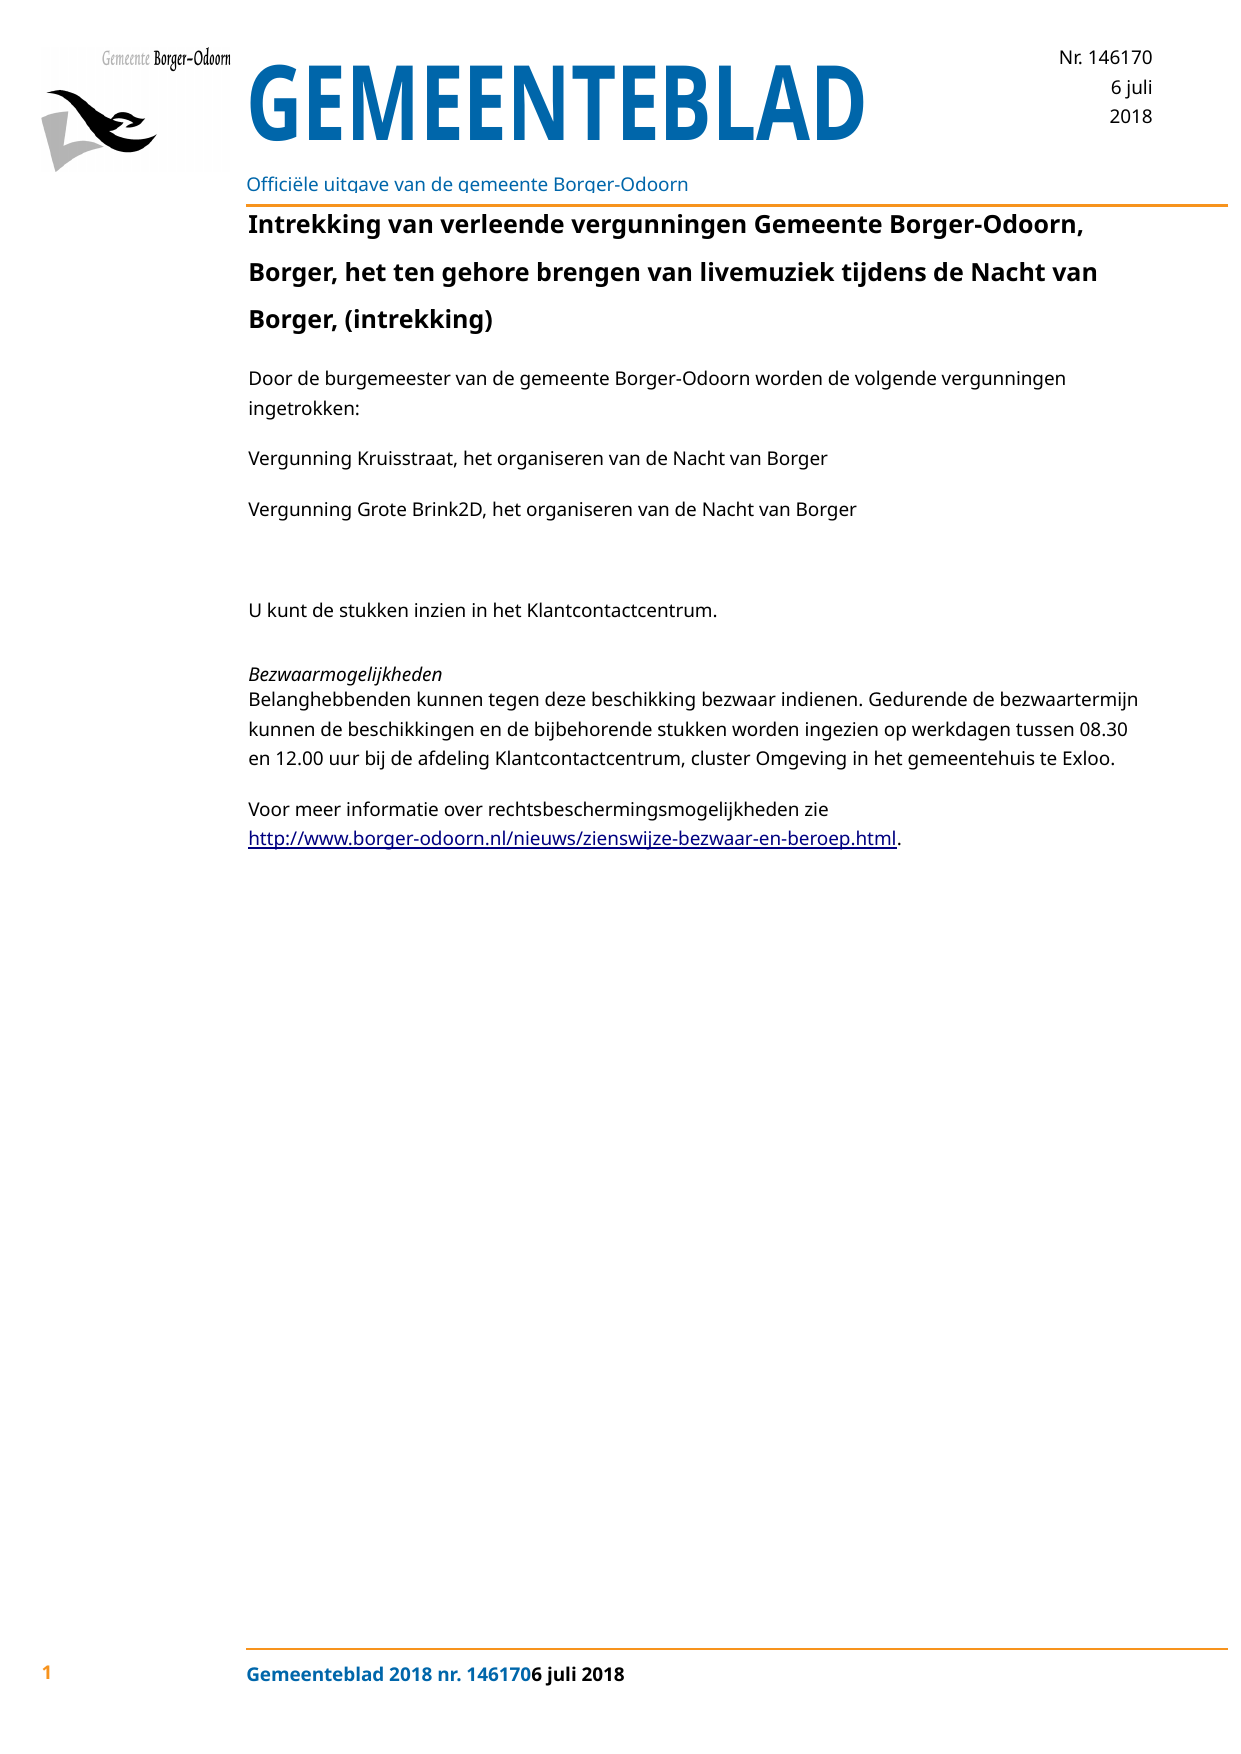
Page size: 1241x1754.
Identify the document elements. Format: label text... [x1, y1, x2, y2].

text Belanghebbenden kunnen tegen deze beschikking bezwaar indienen. Gedurende de bezwaartermijn kunnen de beschikkingen en de bijbehorende stukken worden ingezien op werkdagen tussen 08.30 en 12.00 uur bij de afdeling Klantcontactcentrum, cluster Omgeving in het gemeentehuis te Exloo. [248, 686, 1152, 771]
text Door de burgemeester van de gemeente Borger-Odoorn worden de volgende vergunningen ingetrokken: [248, 366, 1152, 421]
text Bezwaarmogelijkheden [248, 661, 1152, 686]
picture [41, 47, 231, 172]
text U kunt de stukken inzien in het Klantcontactcentrum. [248, 597, 1152, 622]
text Vergunning Grote Brink2D, het organiseren van de Nacht van Borger [248, 496, 1152, 522]
text Voor meer informatie over rechtsbeschermingsmogelijkheden zie http://www.borger-odoorn.nl/nieuws/zienswijze-bezwaar-en-beroep.html. [248, 796, 1152, 851]
text Vergunning Kruisstraat, het organiseren van de Nacht van Borger [248, 446, 1152, 471]
text Intrekking van verleende vergunningen Gemeente Borger-Odoorn, Borger, het ten gehore brengen van livemuziek tijdens de Nacht van Borger, (intrekking) [248, 207, 1152, 336]
